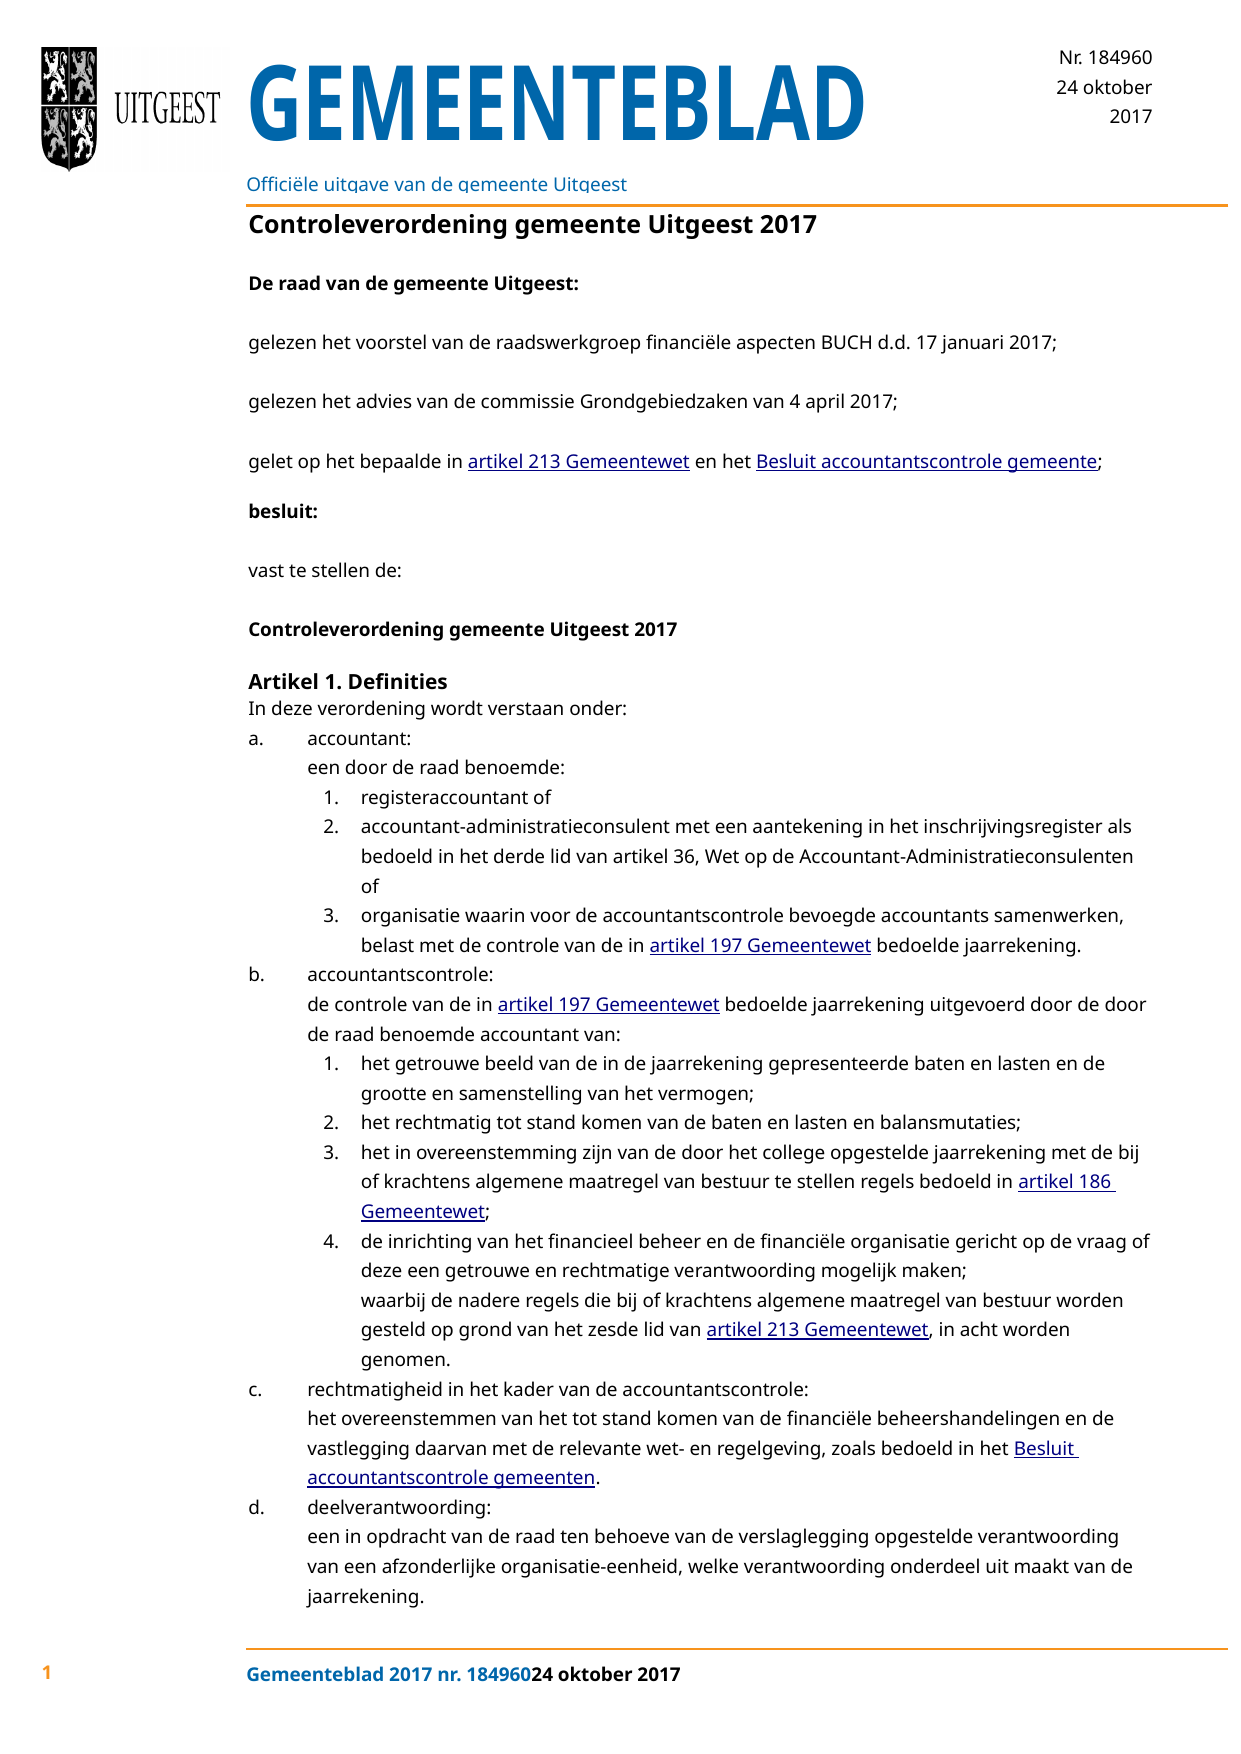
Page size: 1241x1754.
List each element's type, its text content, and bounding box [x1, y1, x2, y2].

text vast te stellen de: [248, 557, 1152, 583]
list rechtmatigheid in het kader van de accountantscontrole: [248, 1376, 1152, 1401]
text In deze verordening wordt verstaan onder: [248, 695, 1152, 721]
list een door de raad benoemde: [248, 754, 1152, 780]
list het overeenstemmen van het tot stand komen van de financiële beheershandelingen en de vastlegging daarvan met de relevante wet- en regelgeving, zoals bedoeld in het Besluit accountantscontrole gemeenten. [248, 1405, 1152, 1490]
list organisatie waarin voor de accountantscontrole bevoegde accountants samenwerken, belast met de controle van de in artikel 197 Gemeentewet bedoelde jaarrekening. [323, 902, 1152, 958]
text Controleverordening gemeente Uitgeest 2017 [248, 616, 1152, 642]
text besluit: [248, 498, 1152, 524]
list een in opdracht van de raad ten behoeve van de verslaglegging opgestelde verantwoording van een afzonderlijke organisatie-eenheid, welke verantwoording onderdeel uit maakt van de jaarrekening. [248, 1524, 1152, 1608]
list waarbij de nadere regels die bij of krachtens algemene maatregel van bestuur worden gesteld op grond van het zesde lid van artikel 213 Gemeentewet, in acht worden genomen. [323, 1287, 1152, 1372]
list accountant: [248, 725, 1152, 751]
picture [41, 47, 231, 172]
list het rechtmatig tot stand komen van de baten en lasten en balansmutaties; [323, 1109, 1152, 1135]
list accountantscontrole: [248, 962, 1152, 987]
list de controle van de in artikel 197 Gemeentewet bedoelde jaarrekening uitgevoerd door de door de raad benoemde accountant van: [248, 991, 1152, 1046]
text gelezen het advies van de commissie Grondgebiedzaken van 4 april 2017; [248, 389, 1152, 414]
list accountant-administratieconsulent met een aantekening in het inschrijvingsregister als bedoeld in het derde lid van artikel 36, Wet op de Accountant-Administratieconsulenten of [323, 814, 1152, 898]
text Controleverordening gemeente Uitgeest 2017 [248, 207, 1152, 241]
list de inrichting van het financieel beheer en de financiële organisatie gericht op de vraag of deze een getrouwe en rechtmatige verantwoording mogelijk maken; [323, 1228, 1152, 1283]
list registeraccountant of [323, 784, 1152, 810]
list het in overeenstemming zijn van de door het college opgestelde jaarrekening met de bij of krachtens algemene maatregel van bestuur te stellen regels bedoeld in artikel 186 Gemeentewet; [323, 1139, 1152, 1224]
text De raad van de gemeente Uitgeest: [248, 270, 1152, 296]
list het getrouwe beeld van de in de jaarrekening gepresenteerde baten en lasten en de grootte en samenstelling van het vermogen; [323, 1050, 1152, 1106]
text Artikel 1. Definities [248, 667, 1152, 695]
list deelverantwoording: [248, 1494, 1152, 1520]
text gelezen het voorstel van de raadswerkgroep financiële aspecten BUCH d.d. 17 januari 2017; [248, 329, 1152, 355]
text gelet op het bepaalde in artikel 213 Gemeentewet en het Besluit accountantscontrole gemeente; [248, 448, 1152, 473]
